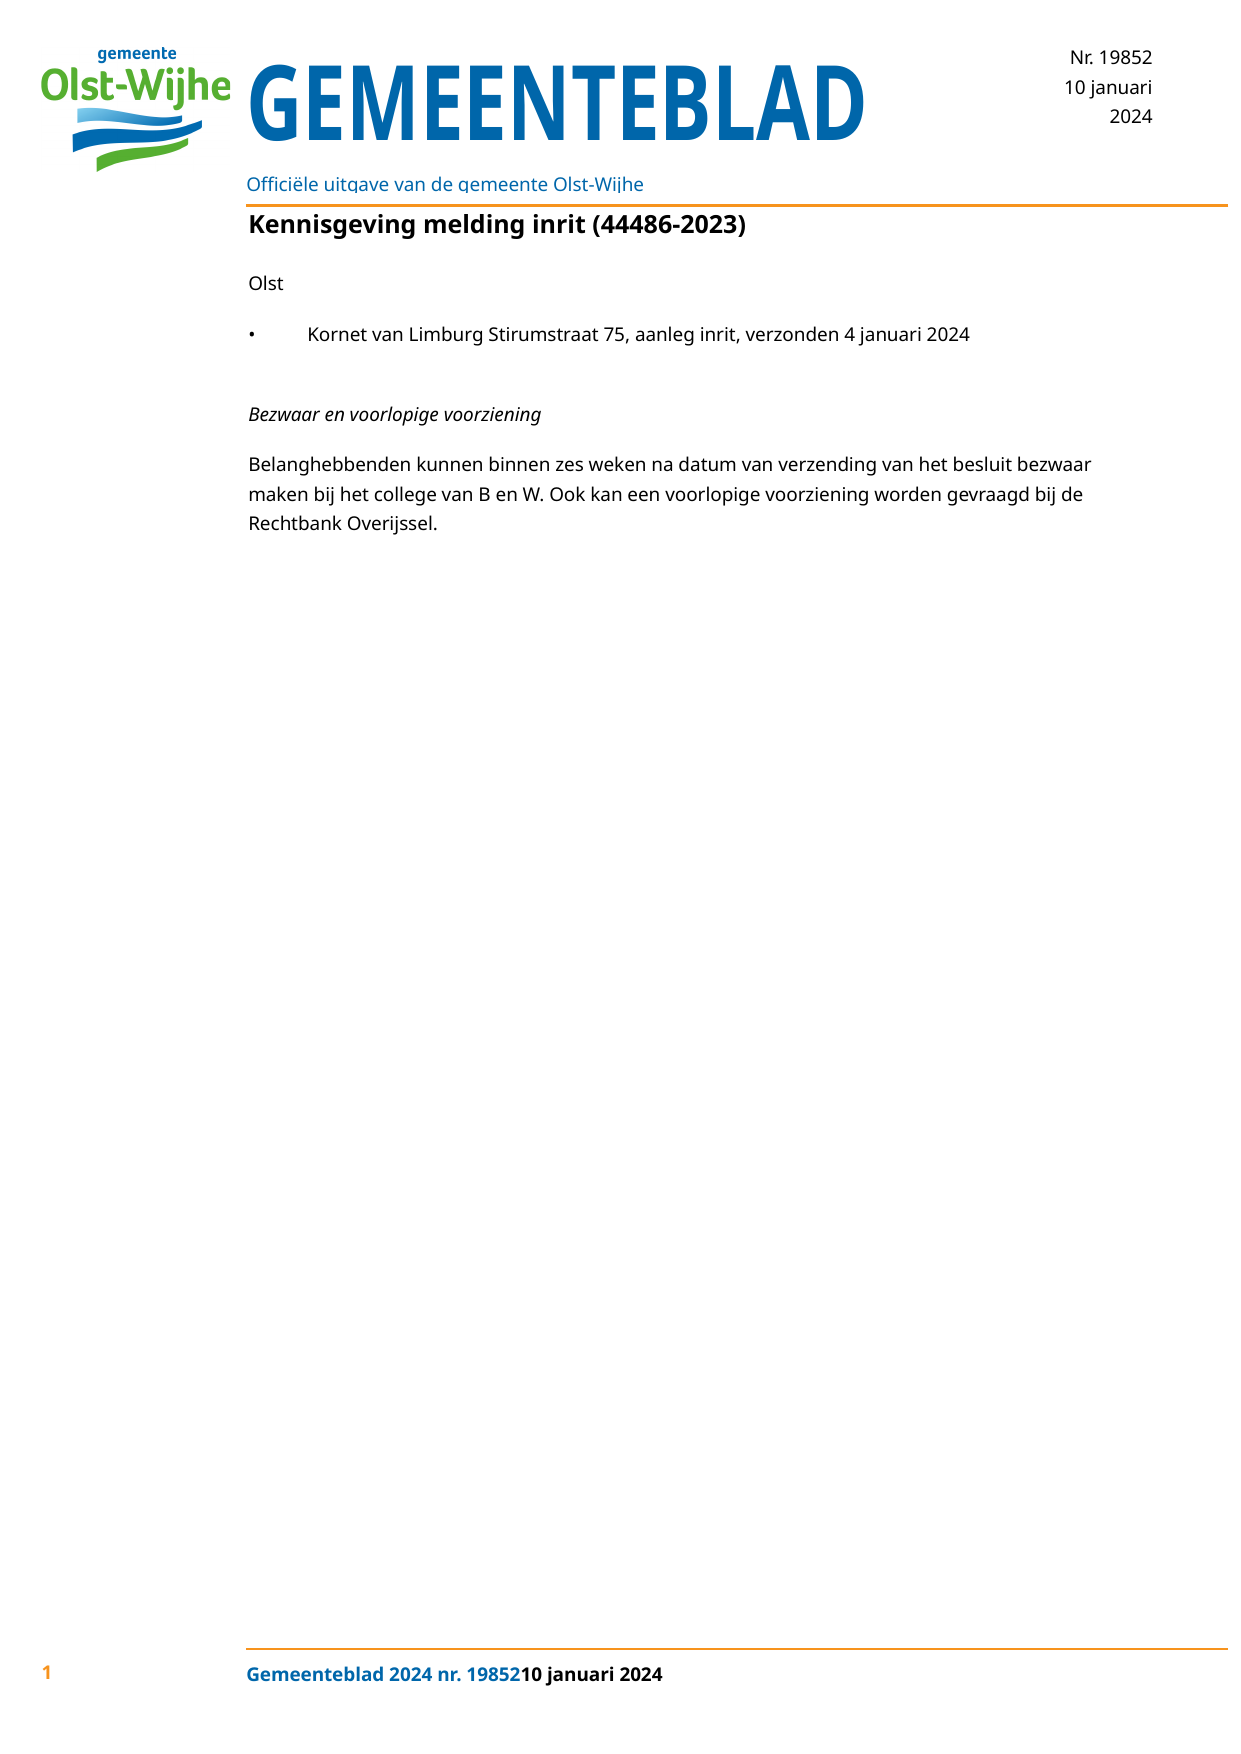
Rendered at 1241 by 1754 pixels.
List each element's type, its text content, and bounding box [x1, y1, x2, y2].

text Kennisgeving melding inrit (44486-2023) [248, 207, 1152, 241]
picture [41, 47, 231, 172]
text Belanghebbenden kunnen binnen zes weken na datum van verzending van het besluit bezwaar maken bij het college van B en W. Ook kan een voorlopige voorziening worden gevraagd bij de Rechtbank Overijssel. [248, 451, 1152, 536]
text Olst [248, 270, 1152, 296]
list Kornet van Limburg Stirumstraat 75, aanleg inrit, verzonden 4 januari 2024 [248, 321, 1152, 346]
text Bezwaar en voorlopige voorziening [248, 401, 1152, 426]
